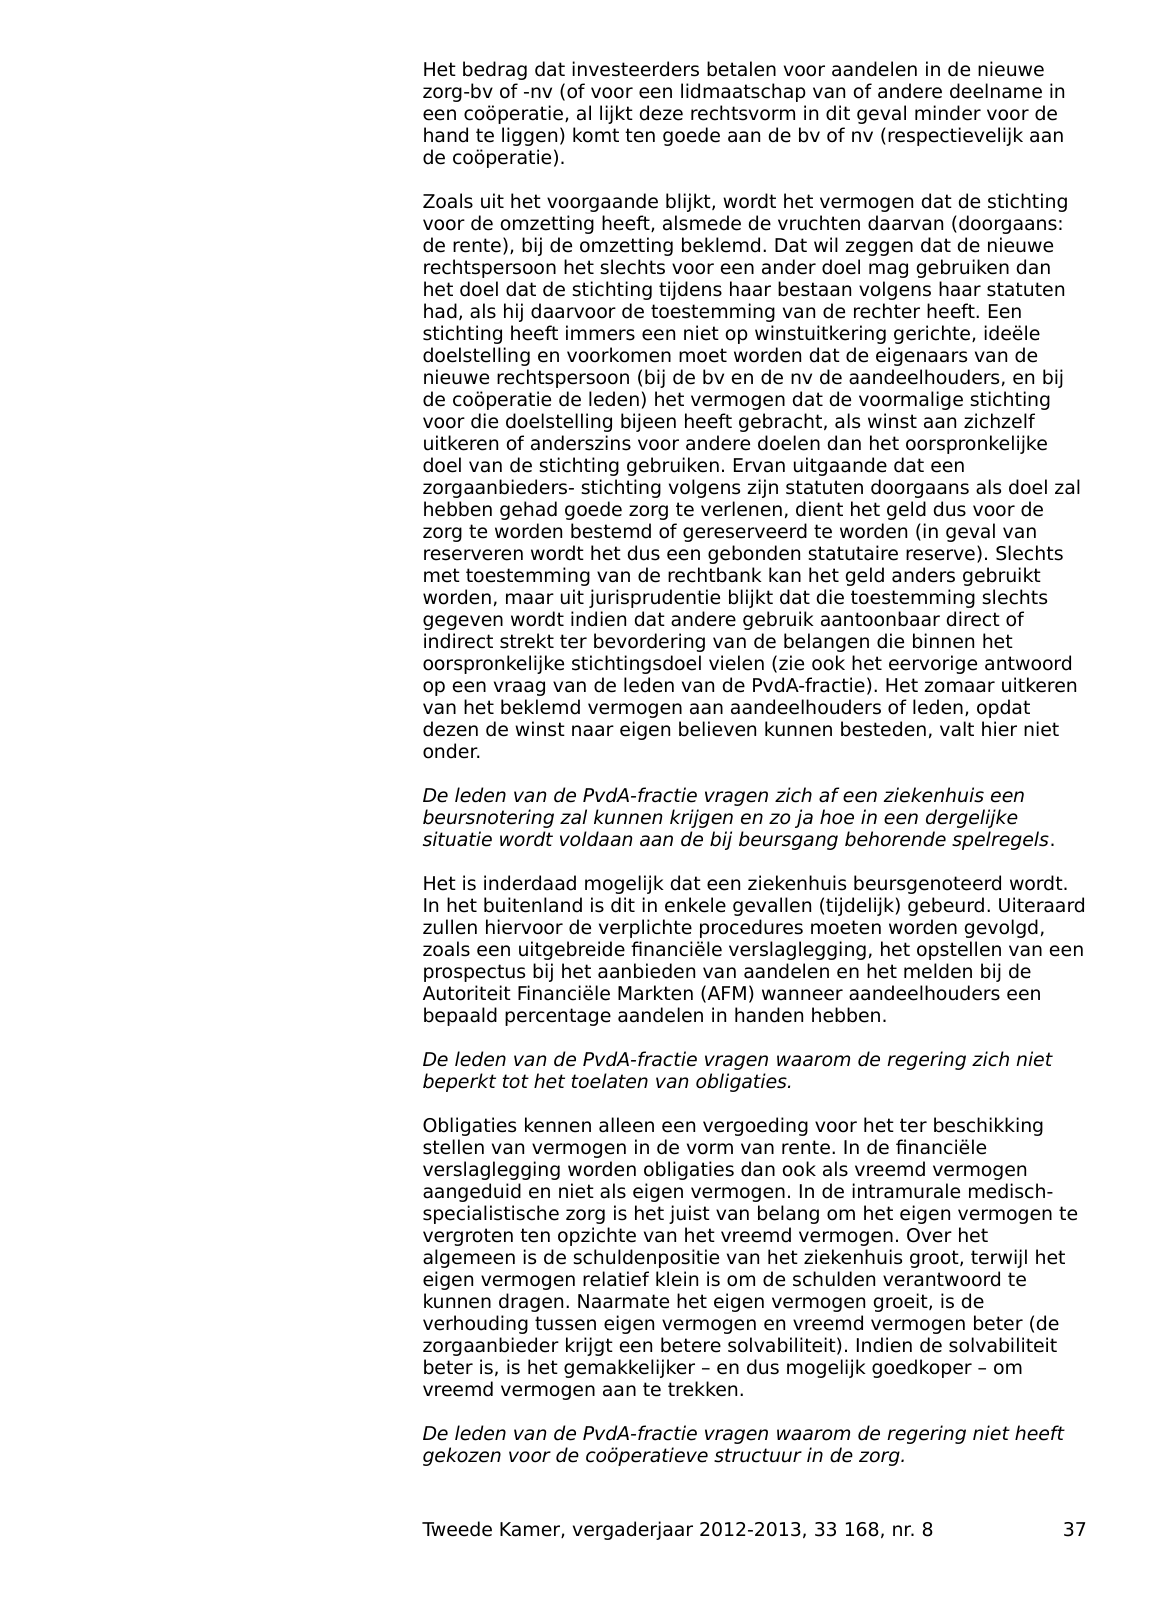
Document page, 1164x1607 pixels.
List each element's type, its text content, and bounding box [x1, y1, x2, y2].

text De leden van de PvdA-fractie vragen waarom de regering zich niet beperkt tot het toelaten van obligaties. [422, 1049, 1087, 1093]
text Het is inderdaad mogelijk dat een ziekenhuis beursgenoteerd wordt. In het buitenland is dit in enkele gevallen (tijdelijk) gebeurd. Uiteraard zullen hiervoor de verplichte procedures moeten worden gevolgd, zoals een uitgebreide financiële verslaglegging, het opstellen van een prospectus bij het aanbieden van aandelen en het melden bij de Autoriteit Financiële Markten (AFM) wanneer aandeelhouders een bepaald percentage aandelen in handen hebben. [422, 873, 1087, 1027]
text Het bedrag dat investeerders betalen voor aandelen in de nieuwe zorg-bv of -nv (of voor een lidmaatschap van of andere deelname in een coöperatie, al lijkt deze rechtsvorm in dit geval minder voor de hand te liggen) komt ten goede aan de bv of nv (respectievelijk aan de coöperatie). [422, 59, 1087, 169]
text De leden van de PvdA-fractie vragen zich af een ziekenhuis een beursnotering zal kunnen krijgen en zo ja hoe in een dergelijke situatie wordt voldaan aan de bij beursgang behorende spelregels. [422, 785, 1087, 851]
text Obligaties kennen alleen een vergoeding voor het ter beschikking stellen van vermogen in de vorm van rente. In de financiële verslaglegging worden obligaties dan ook als vreemd vermogen aangeduid en niet als eigen vermogen. In de intramurale medisch-specialistische zorg is het juist van belang om het eigen vermogen te vergroten ten opzichte van het vreemd vermogen. Over het algemeen is de schuldenpositie van het ziekenhuis groot, terwijl het eigen vermogen relatief klein is om de schulden verantwoord te kunnen dragen. Naarmate het eigen vermogen groeit, is de verhouding tussen eigen vermogen en vreemd vermogen beter (de zorgaanbieder krijgt een betere solvabiliteit). Indien de solvabiliteit beter is, is het gemakkelijker – en dus mogelijk goedkoper – om vreemd vermogen aan te trekken. [422, 1115, 1087, 1401]
text Zoals uit het voorgaande blijkt, wordt het vermogen dat de stichting voor de omzetting heeft, alsmede de vruchten daarvan (doorgaans: de rente), bij de omzetting beklemd. Dat wil zeggen dat de nieuwe rechtspersoon het slechts voor een ander doel mag gebruiken dan het doel dat de stichting tijdens haar bestaan volgens haar statuten had, als hij daarvoor de toestemming van de rechter heeft. Een stichting heeft immers een niet op winstuitkering gerichte, ideële doelstelling en voorkomen moet worden dat de eigenaars van de nieuwe rechtspersoon (bij de bv en de nv de aandeelhouders, en bij de coöperatie de leden) het vermogen dat de voormalige stichting voor die doelstelling bijeen heeft gebracht, als winst aan zichzelf uitkeren of anderszins voor andere doelen dan het oorspronkelijke doel van de stichting gebruiken. Ervan uitgaande dat een zorgaanbieders- stichting volgens zijn statuten doorgaans als doel zal hebben gehad goede zorg te verlenen, dient het geld dus voor de zorg te worden bestemd of gereserveerd te worden (in geval van reserveren wordt het dus een gebonden statutaire reserve). Slechts met toestemming van de rechtbank kan het geld anders gebruikt worden, maar uit jurisprudentie blijkt dat die toestemming slechts gegeven wordt indien dat andere gebruik aantoonbaar direct of indirect strekt ter bevordering van de belangen die binnen het oorspronkelijke stichtingsdoel vielen (zie ook het eervorige antwoord op een vraag van de leden van de PvdA-fractie). Het zomaar uitkeren van het beklemd vermogen aan aandeelhouders of leden, opdat dezen de winst naar eigen believen kunnen besteden, valt hier niet onder. [422, 191, 1087, 763]
text De leden van de PvdA-fractie vragen waarom de regering niet heeft gekozen voor de coöperatieve structuur in de zorg. [422, 1423, 1087, 1467]
